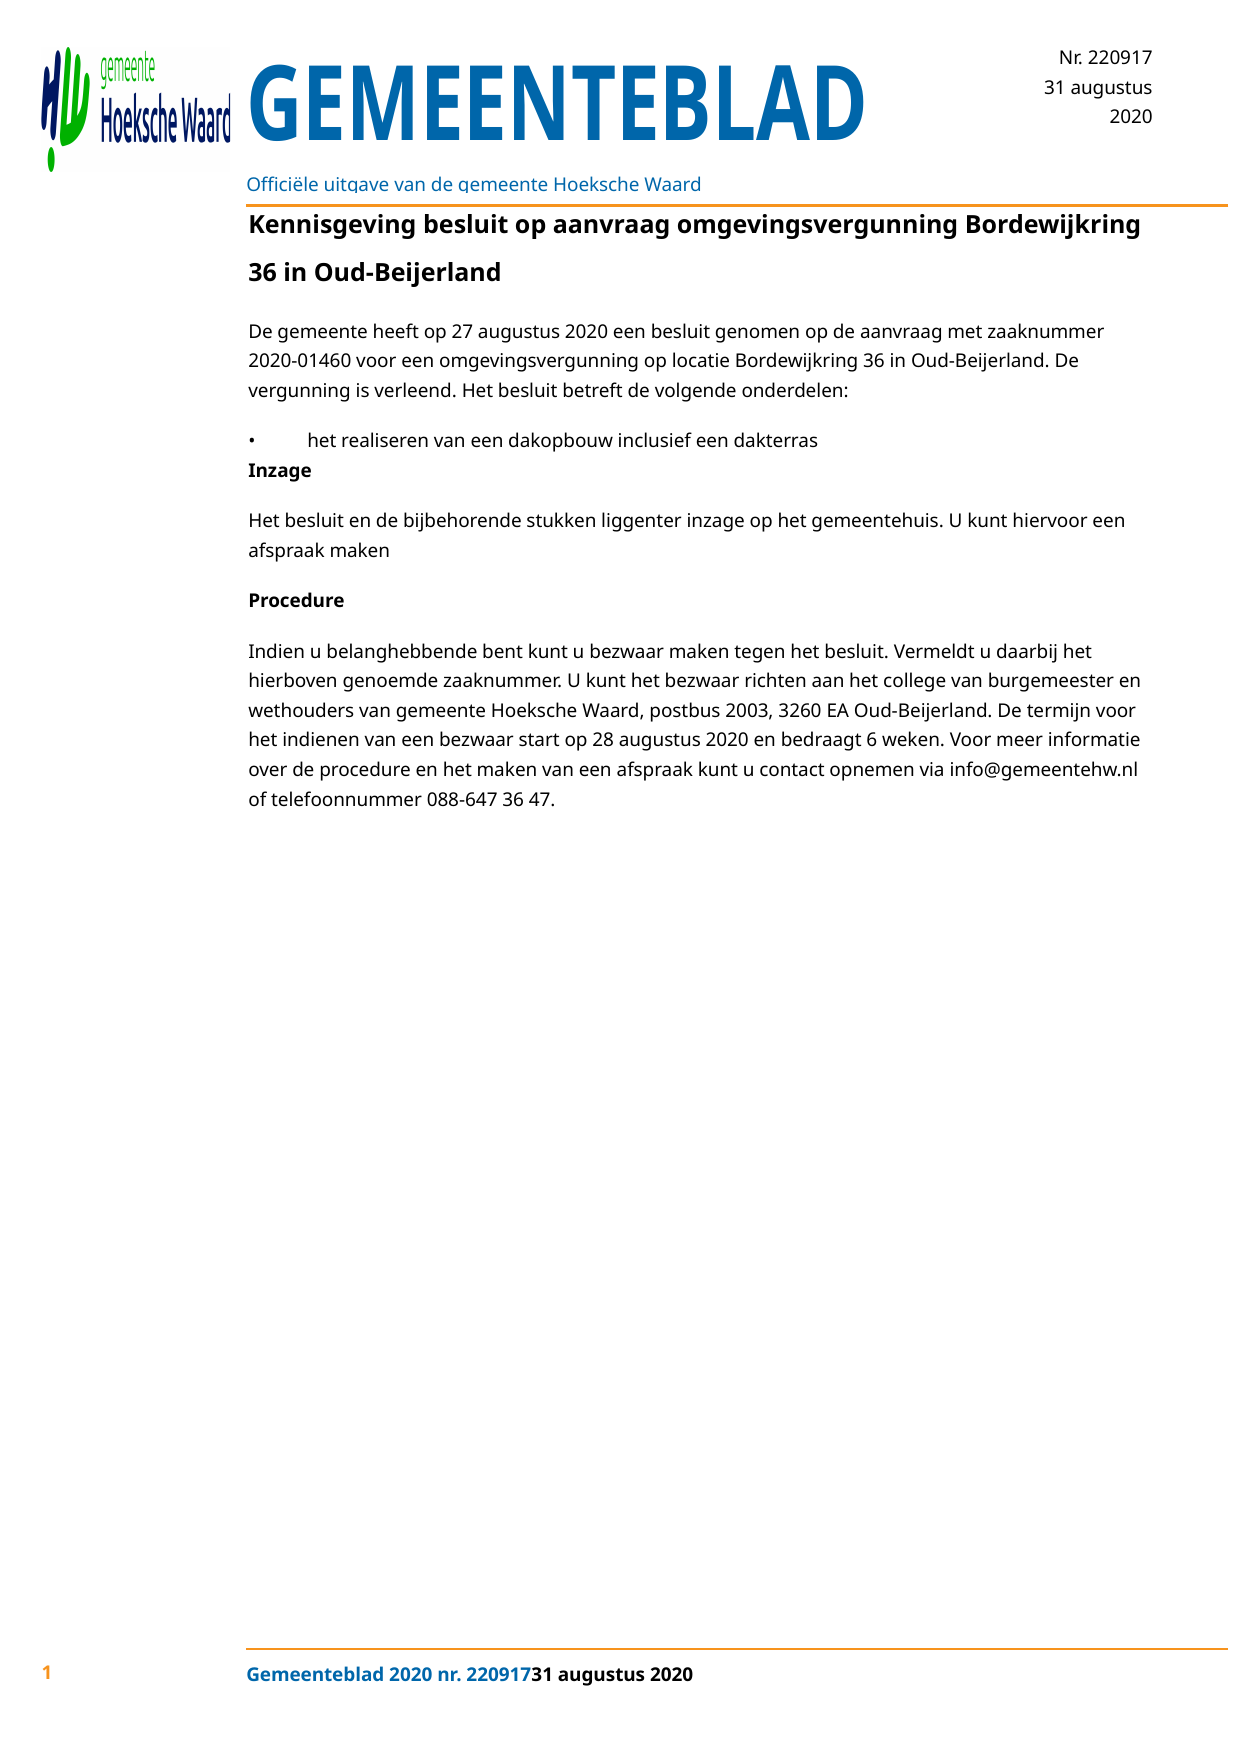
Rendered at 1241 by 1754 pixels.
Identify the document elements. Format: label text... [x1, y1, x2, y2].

text Inzage [248, 457, 1152, 483]
picture [41, 47, 231, 172]
text Indien u belanghebbende bent kunt u bezwaar maken tegen het besluit. Vermeldt u daarbij het hierboven genoemde zaaknummer. U kunt het bezwaar richten aan het college van burgemeester en wethouders van gemeente Hoeksche Waard, postbus 2003, 3260 EA Oud-Beijerland. De termijn voor het indienen van een bezwaar start op 28 augustus 2020 en bedraagt 6 weken. Voor meer informatie over de procedure en het maken van een afspraak kunt u contact opnemen via info@gemeentehw.nl of telefoonnummer 088-647 36 47. [248, 638, 1152, 812]
text Procedure [248, 587, 1152, 613]
text Kennisgeving besluit op aanvraag omgevingsvergunning Bordewijkring 36 in Oud-Beijerland [248, 207, 1152, 288]
text De gemeente heeft op 27 augustus 2020 een besluit genomen op de aanvraag met zaaknummer 2020-01460 voor een omgevingsvergunning op locatie Bordewijkring 36 in Oud-Beijerland. De vergunning is verleend. Het besluit betreft de volgende onderdelen: [248, 318, 1152, 403]
text Het besluit en de bijbehorende stukken liggenter inzage op het gemeentehuis. U kunt hiervoor een afspraak maken [248, 507, 1152, 563]
list het realiseren van een dakopbouw inclusief een dakterras [248, 427, 1152, 453]
